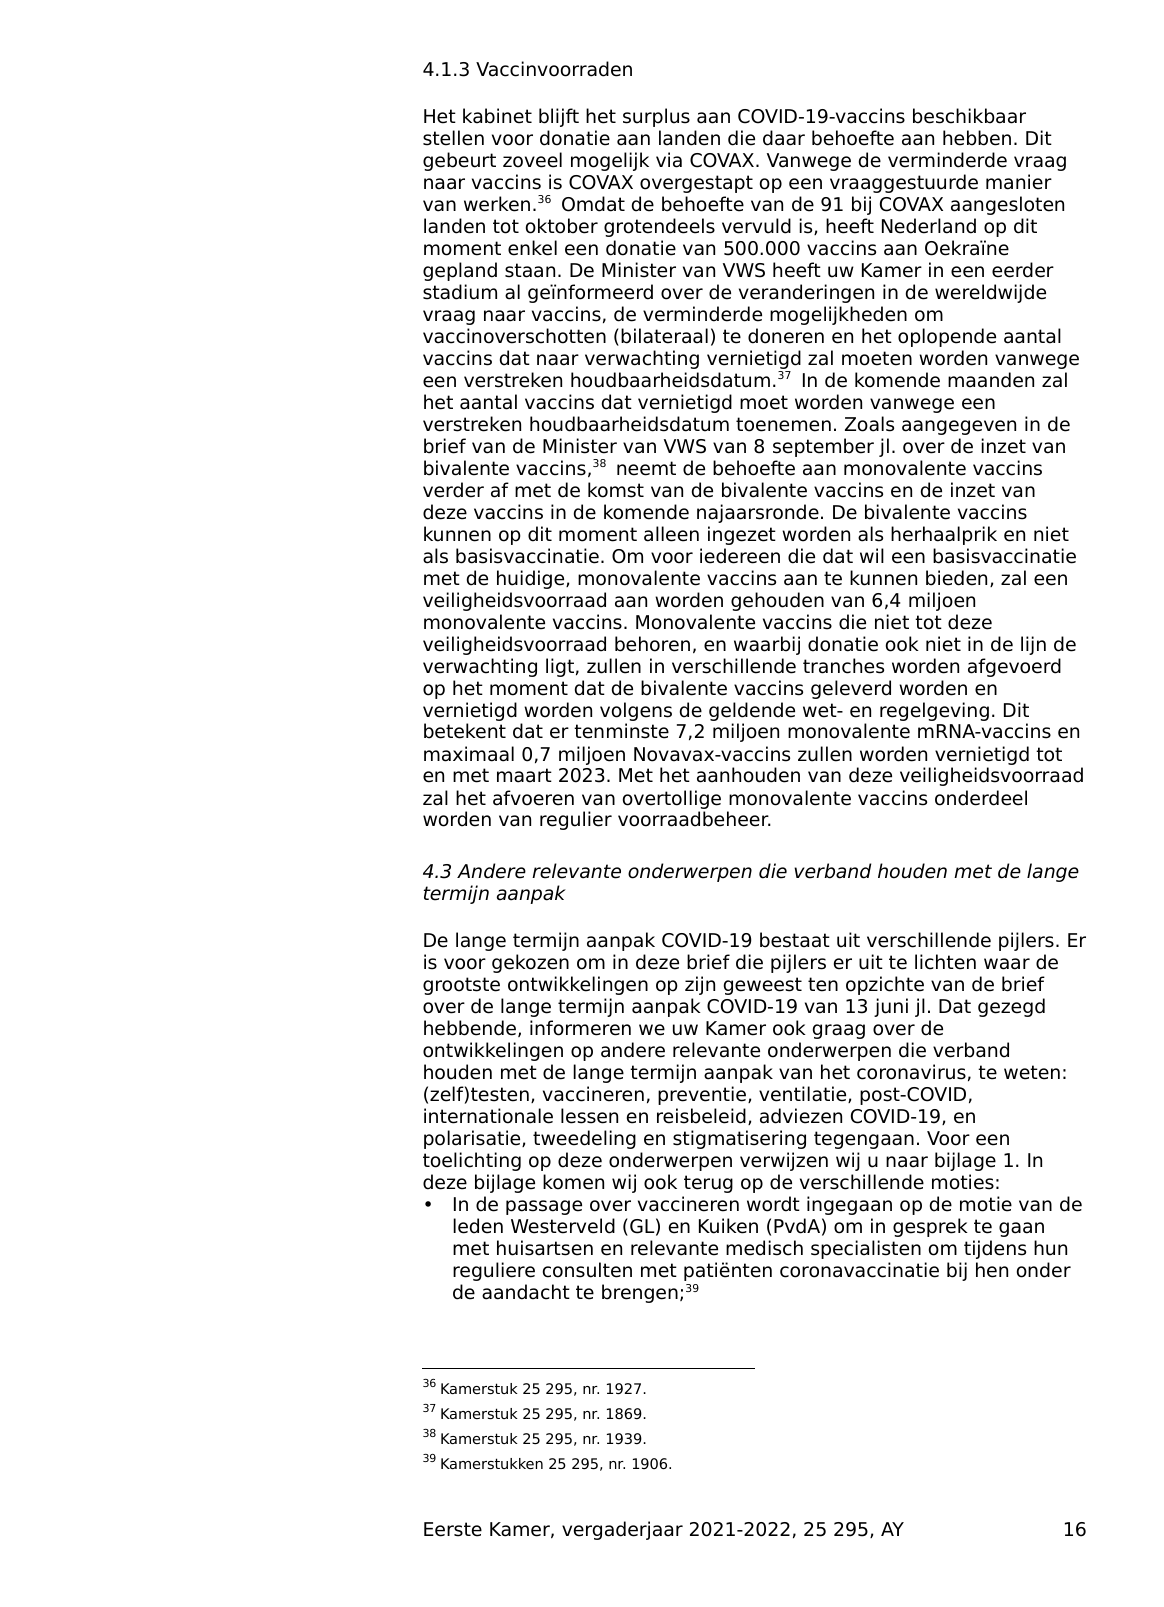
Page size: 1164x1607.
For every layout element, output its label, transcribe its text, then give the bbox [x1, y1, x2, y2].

text • In de passage over vaccineren wordt ingegaan op de motie van de leden Westerveld (GL) en Kuiken (PvdA) om in gesprek te gaan met huisartsen en relevante medisch specialisten om tijdens hun reguliere consulten met patiënten coronavaccinatie bij hen onder de aandacht te brengen; [422, 1194, 1087, 1304]
text Het kabinet blijft het surplus aan COVID-19-vaccins beschikbaar stellen voor donatie aan landen die daar behoefte aan hebben. Dit gebeurt zoveel mogelijk via COVAX. Vanwege de verminderde vraag naar vaccins is COVAX overgestapt op een vraaggestuurde manier van werken. Omdat de behoefte van de 91 bij COVAX aangesloten landen tot oktober grotendeels vervuld is, heeft Nederland op dit moment enkel een donatie van 500.000 vaccins aan Oekraïne gepland staan. De Minister van VWS heeft uw Kamer in een eerder stadium al geïnformeerd over de veranderingen in de wereldwijde vraag naar vaccins, de verminderde mogelijkheden om vaccinoverschotten (bilateraal) te doneren en het oplopende aantal vaccins dat naar verwachting vernietigd zal moeten worden vanwege een verstreken houdbaarheidsdatum. In de komende maanden zal het aantal vaccins dat vernietigd moet worden vanwege een verstreken houdbaarheidsdatum toenemen. Zoals aangegeven in de brief van de Minister van VWS van 8 september jl. over de inzet van bivalente vaccins, neemt de behoefte aan monovalente vaccins verder af met de komst van de bivalente vaccins en de inzet van deze vaccins in de komende najaarsronde. De bivalente vaccins kunnen op dit moment alleen ingezet worden als herhaalprik en niet als basisvaccinatie. Om voor iedereen die dat wil een basisvaccinatie met de huidige, monovalente vaccins aan te kunnen bieden, zal een veiligheidsvoorraad aan worden gehouden van 6,4 miljoen monovalente vaccins. Monovalente vaccins die niet tot deze veiligheidsvoorraad behoren, en waarbij donatie ook niet in de lijn de verwachting ligt, zullen in verschillende tranches worden afgevoerd op het moment dat de bivalente vaccins geleverd worden en vernietigd worden volgens de geldende wet- en regelgeving. Dit betekent dat er tenminste 7,2 miljoen monovalente mRNA-vaccins en maximaal 0,7 miljoen Novavax-vaccins zullen worden vernietigd tot en met maart 2023. Met het aanhouden van deze veiligheidsvoorraad zal het afvoeren van overtollige monovalente vaccins onderdeel worden van regulier voorraadbeheer. [422, 106, 1087, 831]
text Kamerstuk 25 295, nr. 1927. [422, 1377, 1087, 1399]
text De lange termijn aanpak COVID-19 bestaat uit verschillende pijlers. Er is voor gekozen om in deze brief die pijlers er uit te lichten waar de grootste ontwikkelingen op zijn geweest ten opzichte van de brief over de lange termijn aanpak COVID-19 van 13 juni jl. Dat gezegd hebbende, informeren we uw Kamer ook graag over de ontwikkelingen op andere relevante onderwerpen die verband houden met de lange termijn aanpak van het coronavirus, te weten: (zelf)testen, vaccineren, preventie, ventilatie, post-COVID, internationale lessen en reisbeleid, adviezen COVID-19, en polarisatie, tweedeling en stigmatisering tegengaan. Voor een toelichting op deze onderwerpen verwijzen wij u naar bijlage 1. In deze bijlage komen wij ook terug op de verschillende moties: [422, 930, 1087, 1194]
subtitle 4.1.3 Vaccinvoorraden [422, 59, 1087, 81]
text Kamerstuk 25 295, nr. 1939. [422, 1427, 1087, 1449]
text Kamerstuk 25 295, nr. 1869. [422, 1402, 1087, 1424]
subtitle 4.3 Andere relevante onderwerpen die verband houden met de lange termijn aanpak [422, 861, 1087, 905]
text Kamerstukken 25 295, nr. 1906. [422, 1452, 1087, 1474]
